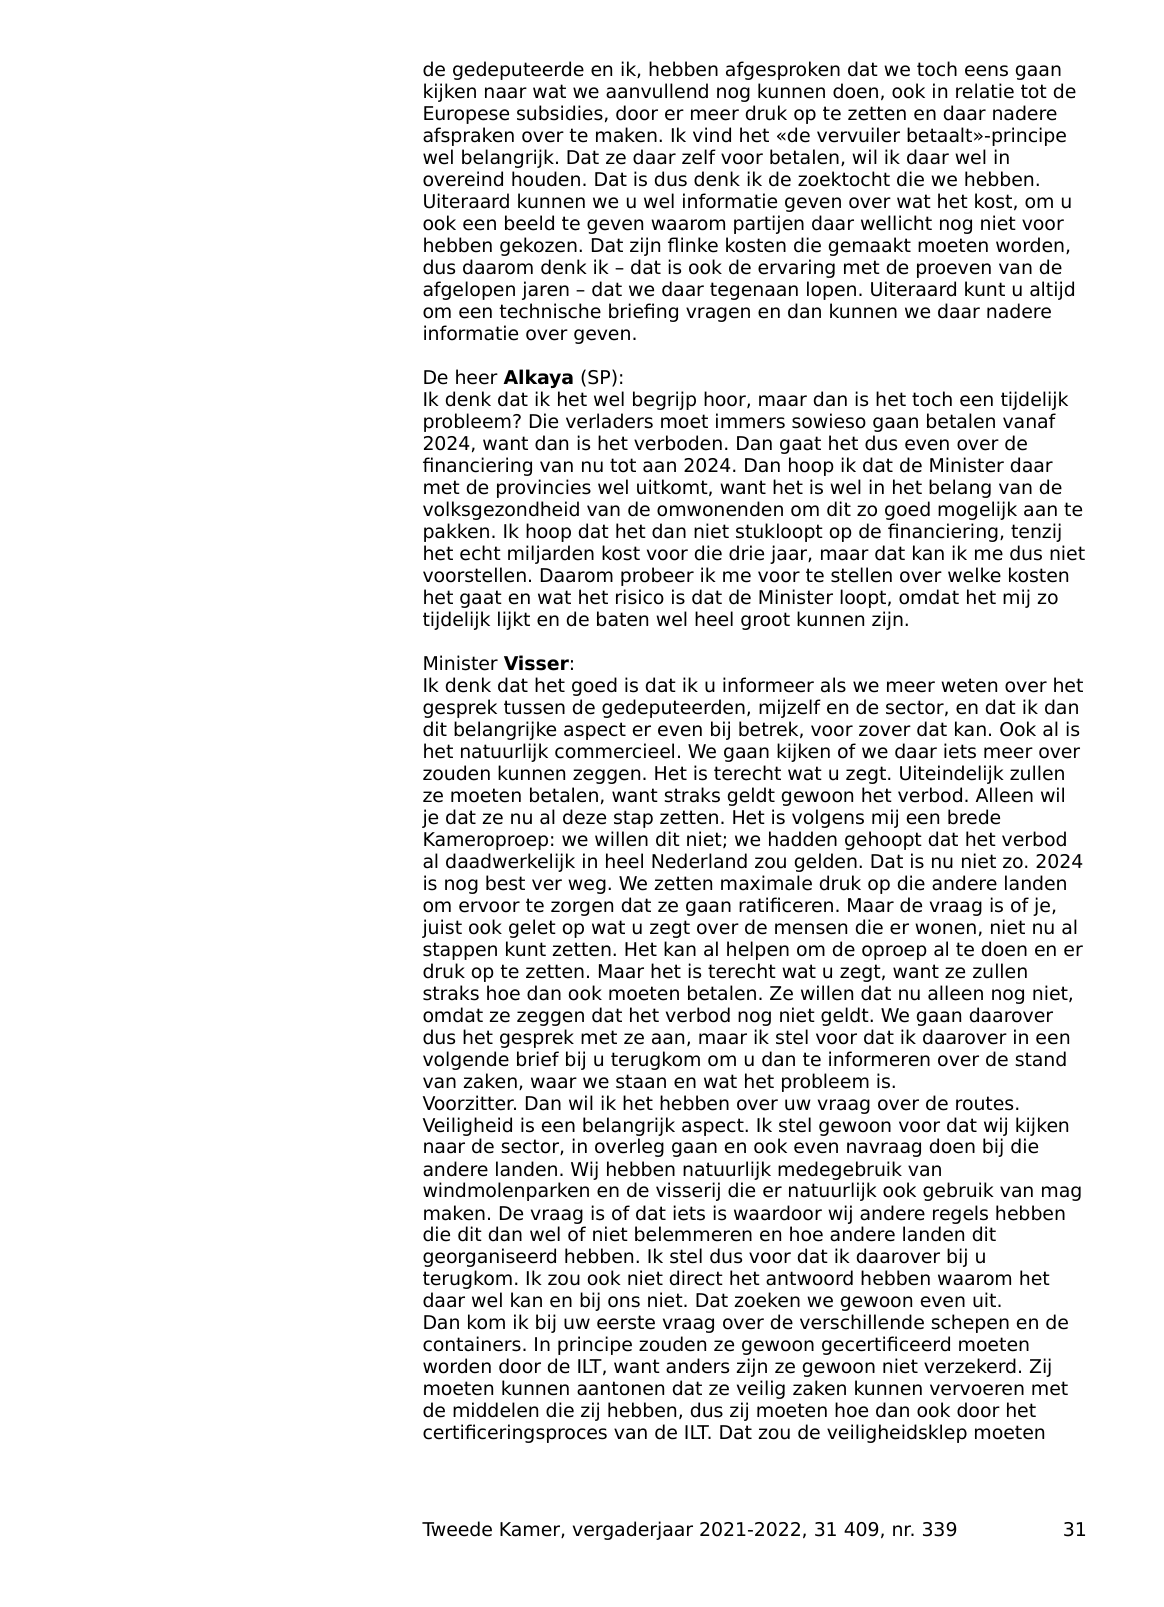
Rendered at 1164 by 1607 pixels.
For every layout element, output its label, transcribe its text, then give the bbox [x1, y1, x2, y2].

text Minister Visser: [422, 653, 1087, 675]
text Voorzitter. Dan wil ik het hebben over uw vraag over de routes. Veiligheid is een belangrijk aspect. Ik stel gewoon voor dat wij kijken naar de sector, in overleg gaan en ook even navraag doen bij die andere landen. Wij hebben natuurlijk medegebruik van windmolenparken en de visserij die er natuurlijk ook gebruik van mag maken. De vraag is of dat iets is waardoor wij andere regels hebben die dit dan wel of niet belemmeren en hoe andere landen dit georganiseerd hebben. Ik stel dus voor dat ik daarover bij u terugkom. Ik zou ook niet direct het antwoord hebben waarom het daar wel kan en bij ons niet. Dat zoeken we gewoon even uit. [422, 1092, 1087, 1312]
text de gedeputeerde en ik, hebben afgesproken dat we toch eens gaan kijken naar wat we aanvullend nog kunnen doen, ook in relatie tot de Europese subsidies, door er meer druk op te zetten en daar nadere afspraken over te maken. Ik vind het «de vervuiler betaalt»-principe wel belangrijk. Dat ze daar zelf voor betalen, wil ik daar wel in overeind houden. Dat is dus denk ik de zoektocht die we hebben. Uiteraard kunnen we u wel informatie geven over wat het kost, om u ook een beeld te geven waarom partijen daar wellicht nog niet voor hebben gekozen. Dat zijn flinke kosten die gemaakt moeten worden, dus daarom denk ik – dat is ook de ervaring met de proeven van de afgelopen jaren – dat we daar tegenaan lopen. Uiteraard kunt u altijd om een technische briefing vragen en dan kunnen we daar nadere informatie over geven. [422, 59, 1087, 345]
text Ik denk dat het goed is dat ik u informeer als we meer weten over het gesprek tussen de gedeputeerden, mijzelf en de sector, en dat ik dan dit belangrijke aspect er even bij betrek, voor zover dat kan. Ook al is het natuurlijk commercieel. We gaan kijken of we daar iets meer over zouden kunnen zeggen. Het is terecht wat u zegt. Uiteindelijk zullen ze moeten betalen, want straks geldt gewoon het verbod. Alleen wil je dat ze nu al deze stap zetten. Het is volgens mij een brede Kameroproep: we willen dit niet; we hadden gehoopt dat het verbod al daadwerkelijk in heel Nederland zou gelden. Dat is nu niet zo. 2024 is nog best ver weg. We zetten maximale druk op die andere landen om ervoor te zorgen dat ze gaan ratificeren. Maar de vraag is of je, juist ook gelet op wat u zegt over de mensen die er wonen, niet nu al stappen kunt zetten. Het kan al helpen om de oproep al te doen en er druk op te zetten. Maar het is terecht wat u zegt, want ze zullen straks hoe dan ook moeten betalen. Ze willen dat nu alleen nog niet, omdat ze zeggen dat het verbod nog niet geldt. We gaan daarover dus het gesprek met ze aan, maar ik stel voor dat ik daarover in een volgende brief bij u terugkom om u dan te informeren over de stand van zaken, waar we staan en wat het probleem is. [422, 675, 1087, 1092]
text Ik denk dat ik het wel begrijp hoor, maar dan is het toch een tijdelijk probleem? Die verladers moet immers sowieso gaan betalen vanaf 2024, want dan is het verboden. Dan gaat het dus even over de financiering van nu tot aan 2024. Dan hoop ik dat de Minister daar met de provincies wel uitkomt, want het is wel in het belang van de volksgezondheid van de omwonenden om dit zo goed mogelijk aan te pakken. Ik hoop dat het dan niet stukloopt op de financiering, tenzij het echt miljarden kost voor die drie jaar, maar dat kan ik me dus niet voorstellen. Daarom probeer ik me voor te stellen over welke kosten het gaat en wat het risico is dat de Minister loopt, omdat het mij zo tijdelijk lijkt en de baten wel heel groot kunnen zijn. [422, 389, 1087, 631]
text De heer Alkaya (SP): [422, 367, 1087, 389]
text Dan kom ik bij uw eerste vraag over de verschillende schepen en de containers. In principe zouden ze gewoon gecertificeerd moeten worden door de ILT, want anders zijn ze gewoon niet verzekerd. Zij moeten kunnen aantonen dat ze veilig zaken kunnen vervoeren met de middelen die zij hebben, dus zij moeten hoe dan ook door het certificeringsproces van de ILT. Dat zou de veiligheidsklep moeten [422, 1312, 1087, 1444]
